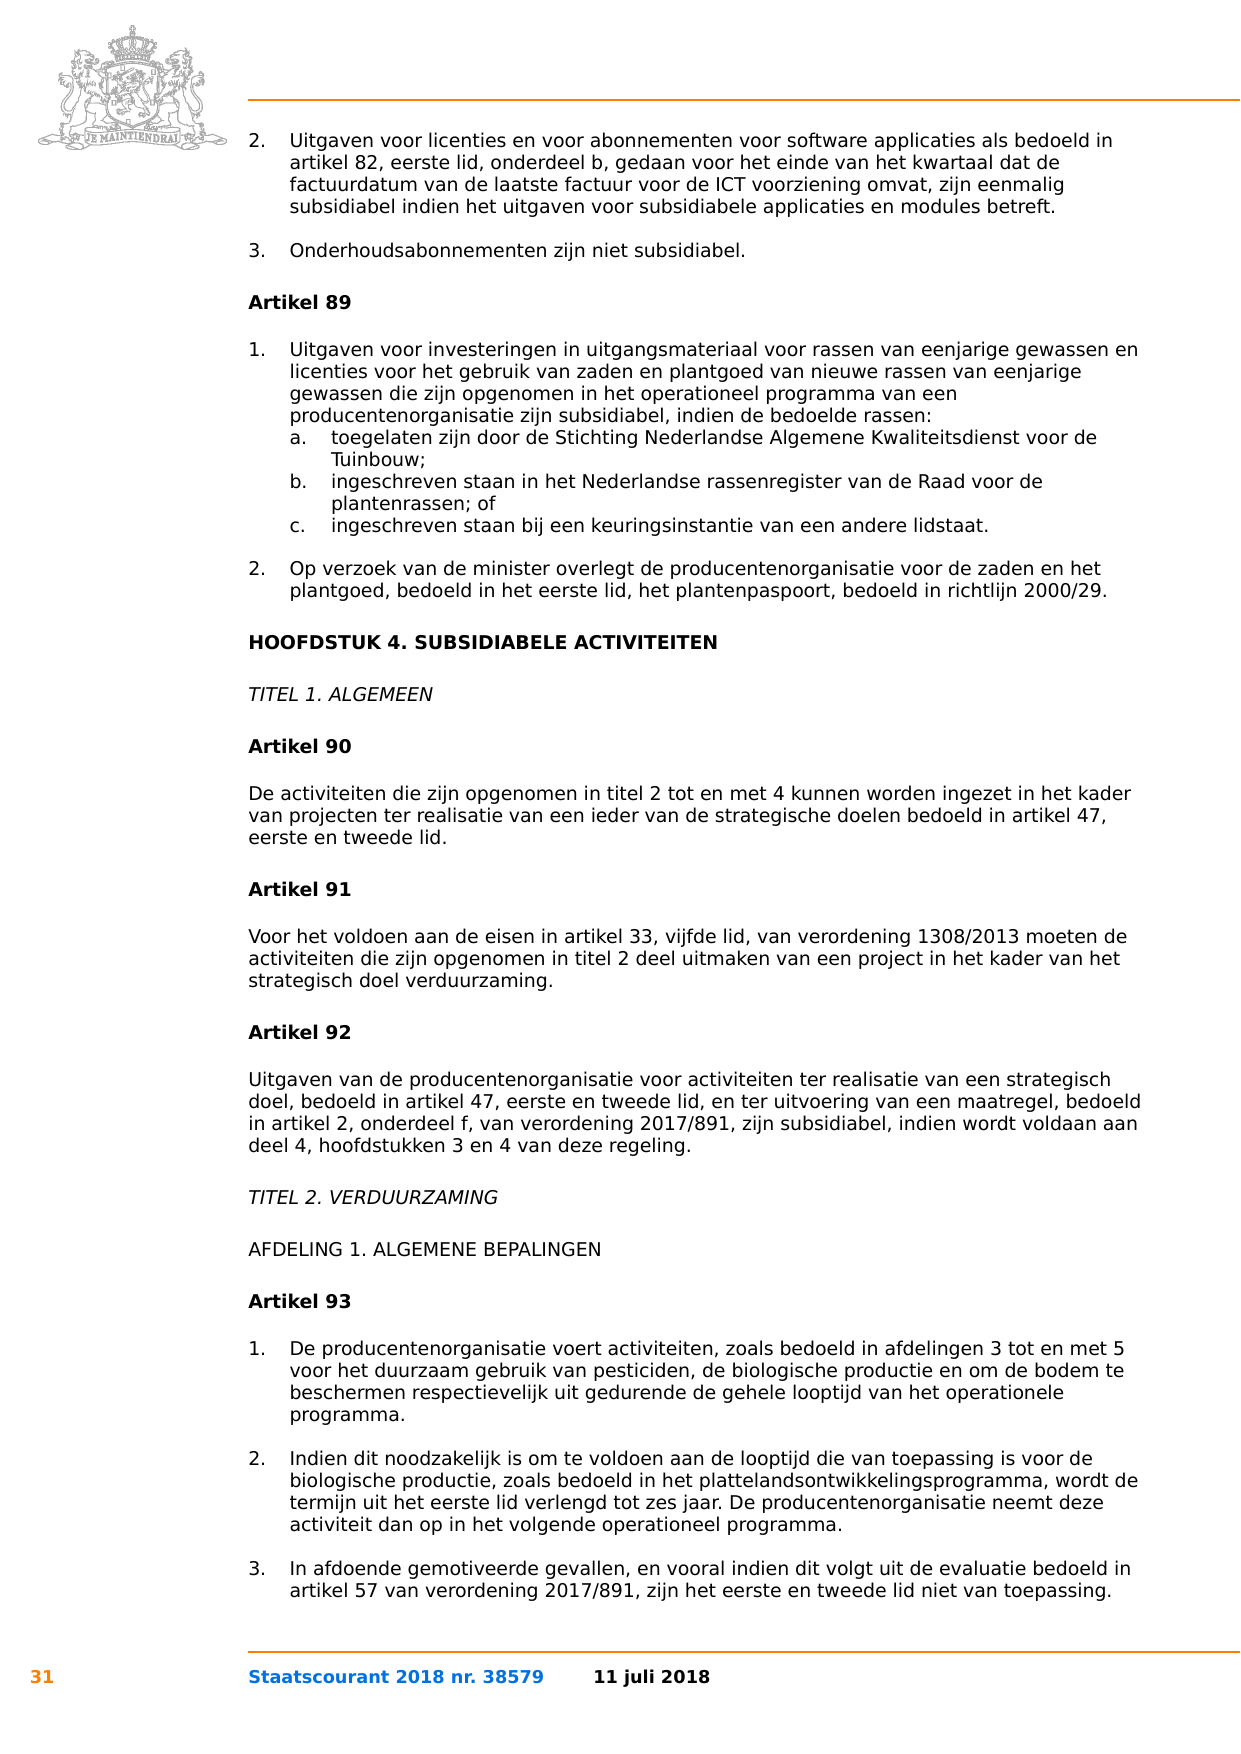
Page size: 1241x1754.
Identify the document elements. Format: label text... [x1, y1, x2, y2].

text a. toegelaten zijn door de Stichting Nederlandse Algemene Kwaliteitsdienst voor de Tuinbouw; [289, 427, 1163, 471]
text 2. Uitgaven voor licenties en voor abonnementen voor software applicaties als bedoeld in artikel 82, eerste lid, onderdeel b, gedaan voor het einde van het kwartaal dat de factuurdatum van de laatste factuur voor de ICT voorziening omvat, zijn eenmalig subsidiabel indien het uitgaven voor subsidiabele applicaties en modules betreft. [248, 130, 1163, 218]
subtitle TITEL 1. ALGEMEEN [248, 684, 1163, 706]
subtitle Artikel 93 [248, 1291, 1163, 1313]
subtitle HOOFDSTUK 4. SUBSIDIABELE ACTIVITEITEN [248, 632, 1163, 654]
text 3. Onderhoudsabonnementen zijn niet subsidiabel. [248, 240, 1163, 262]
subtitle Artikel 92 [248, 1022, 1163, 1044]
text 2. Op verzoek van de minister overlegt de producentenorganisatie voor de zaden en het plantgoed, bedoeld in het eerste lid, het plantenpaspoort, bedoeld in richtlijn 2000/29. [248, 558, 1163, 602]
text Voor het voldoen aan de eisen in artikel 33, vijfde lid, van verordening 1308/2013 moeten de activiteiten die zijn opgenomen in titel 2 deel uitmaken van een project in het kader van het strategisch doel verduurzaming. [248, 926, 1163, 992]
text 3. In afdoende gemotiveerde gevallen, en vooral indien dit volgt uit de evaluatie bedoeld in artikel 57 van verordening 2017/891, zijn het eerste en tweede lid niet van toepassing. [248, 1557, 1163, 1601]
text b. ingeschreven staan in het Nederlandse rassenregister van de Raad voor de plantenrassen; of [289, 471, 1163, 514]
subtitle Artikel 90 [248, 736, 1163, 758]
text 1. De producentenorganisatie voert activiteiten, zoals bedoeld in afdelingen 3 tot en met 5 voor het duurzaam gebruik van pesticiden, de biologische productie en om de bodem te beschermen respectievelijk uit gedurende de gehele looptijd van het operationele programma. [248, 1338, 1163, 1426]
subtitle TITEL 2. VERDUURZAMING [248, 1187, 1163, 1209]
text Uitgaven van de producentenorganisatie voor activiteiten ter realisatie van een strategisch doel, bedoeld in artikel 47, eerste en tweede lid, en ter uitvoering van een maatregel, bedoeld in artikel 2, onderdeel f, van verordening 2017/891, zijn subsidiabel, indien wordt voldaan aan deel 4, hoofdstukken 3 en 4 van deze regeling. [248, 1069, 1163, 1157]
subtitle AFDELING 1. ALGEMENE BEPALINGEN [248, 1239, 1163, 1261]
text 2. Indien dit noodzakelijk is om te voldoen aan de looptijd die van toepassing is voor de biologische productie, zoals bedoeld in het plattelandsontwikkelingsprogramma, wordt de termijn uit het eerste lid verlengd tot zes jaar. De producentenorganisatie neemt deze activiteit dan op in het volgende operationeel programma. [248, 1448, 1163, 1536]
subtitle Artikel 89 [248, 292, 1163, 314]
text c. ingeschreven staan bij een keuringsinstantie van een andere lidstaat. [289, 514, 1163, 536]
subtitle Artikel 91 [248, 879, 1163, 901]
text De activiteiten die zijn opgenomen in titel 2 tot en met 4 kunnen worden ingezet in het kader van projecten ter realisatie van een ieder van de strategische doelen bedoeld in artikel 47, eerste en tweede lid. [248, 783, 1163, 849]
text 1. Uitgaven voor investeringen in uitgangsmateriaal voor rassen van eenjarige gewassen en licenties voor het gebruik van zaden en plantgoed van nieuwe rassen van eenjarige gewassen die zijn opgenomen in het operationeel programma van een producentenorganisatie zijn subsidiabel, indien de bedoelde rassen: [248, 339, 1163, 427]
picture [38, 25, 227, 150]
